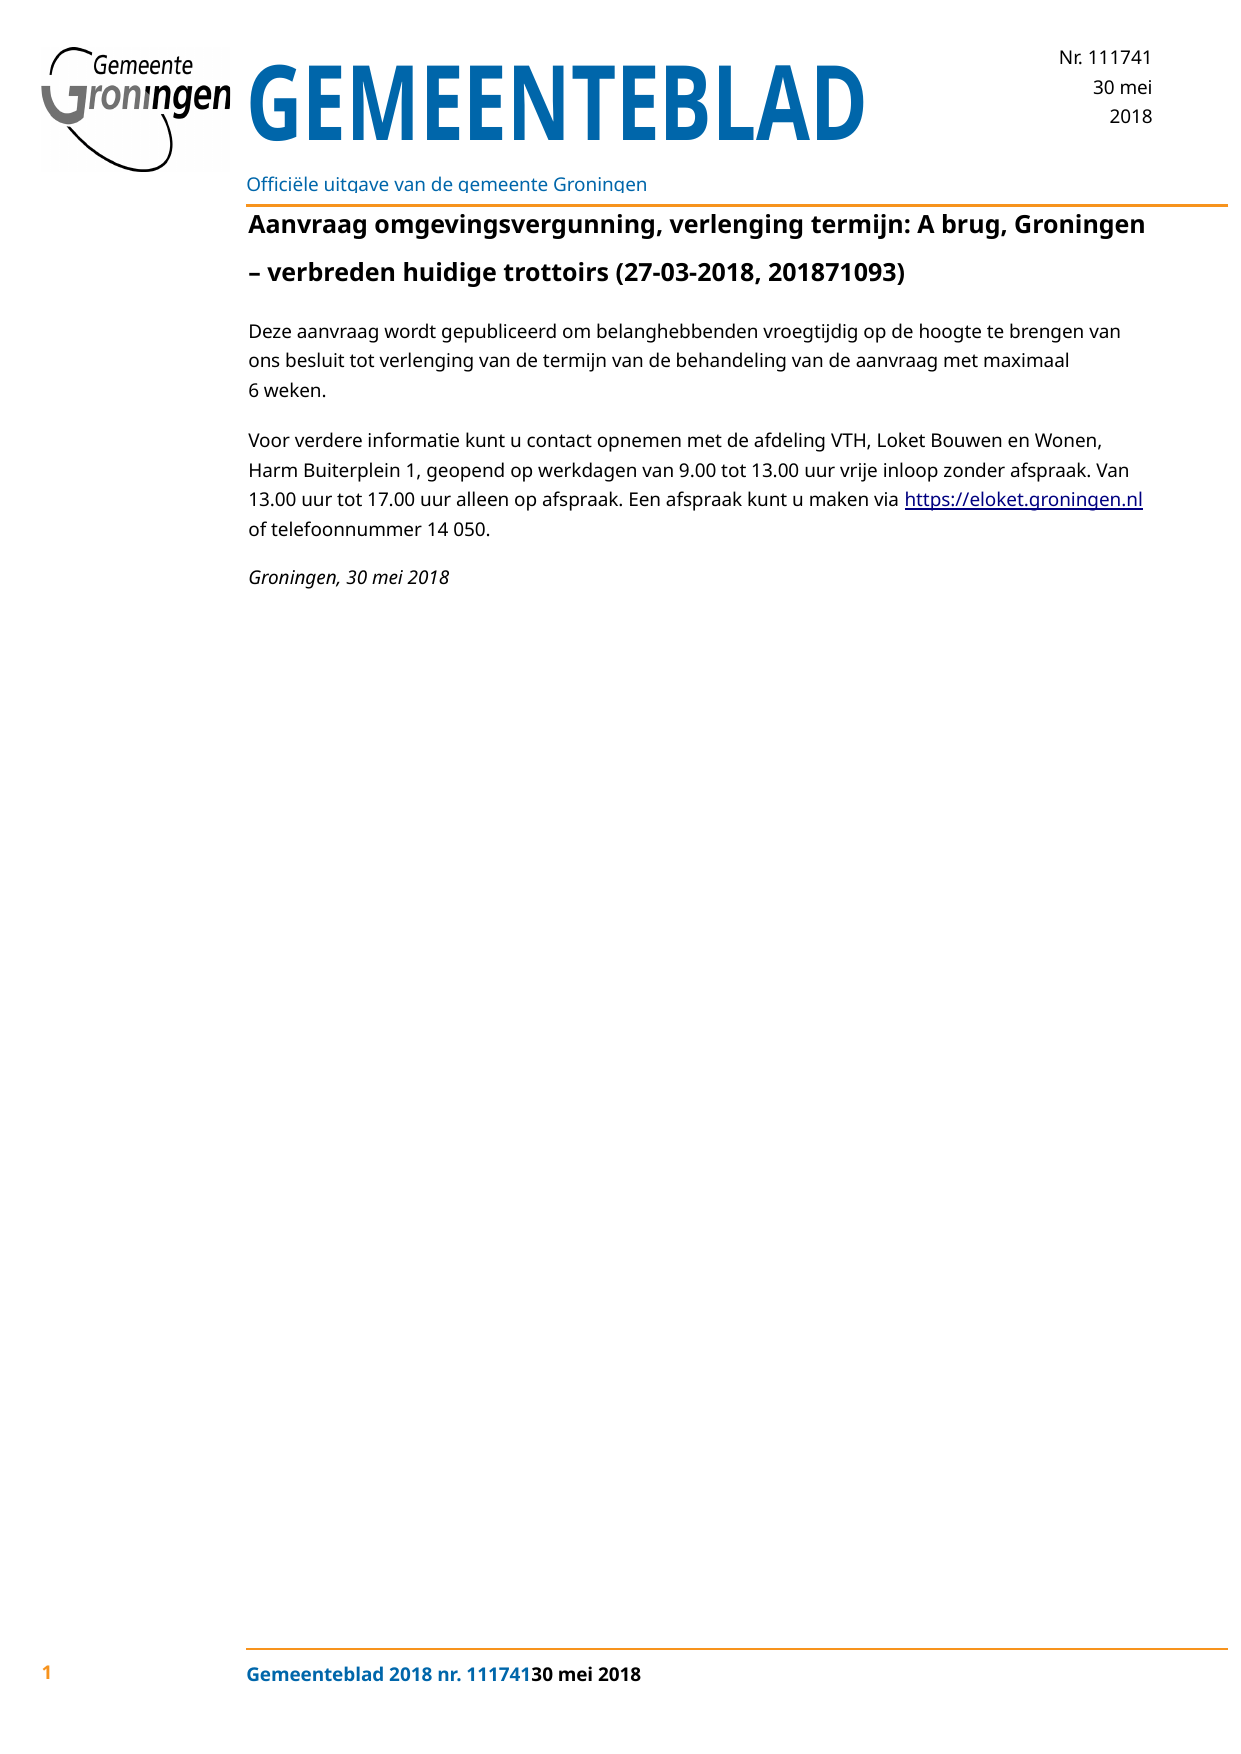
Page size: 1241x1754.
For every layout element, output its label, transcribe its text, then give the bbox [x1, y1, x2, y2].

text Voor verdere informatie kunt u contact opnemen met de afdeling VTH, Loket Bouwen en Wonen, Harm Buiterplein 1, geopend op werkdagen van 9.00 tot 13.00 uur vrije inloop zonder afspraak. Van 13.00 uur tot 17.00 uur alleen op afspraak. Een afspraak kunt u maken via https://eloket.groningen.nl of telefoonnummer 14 050. [248, 427, 1152, 542]
text Aanvraag omgevingsvergunning, verlenging termijn: A brug, Groningen – verbreden huidige trottoirs (27-03-2018, 201871093) [248, 207, 1152, 288]
text Groningen, 30 mei 2018 [248, 564, 1152, 590]
text Deze aanvraag wordt gepubliceerd om belanghebbenden vroegtijdig op de hoogte te brengen van ons besluit tot verlenging van de termijn van de behandeling van de aanvraag met maximaal 6 weken. [248, 318, 1152, 403]
picture [41, 47, 231, 172]
